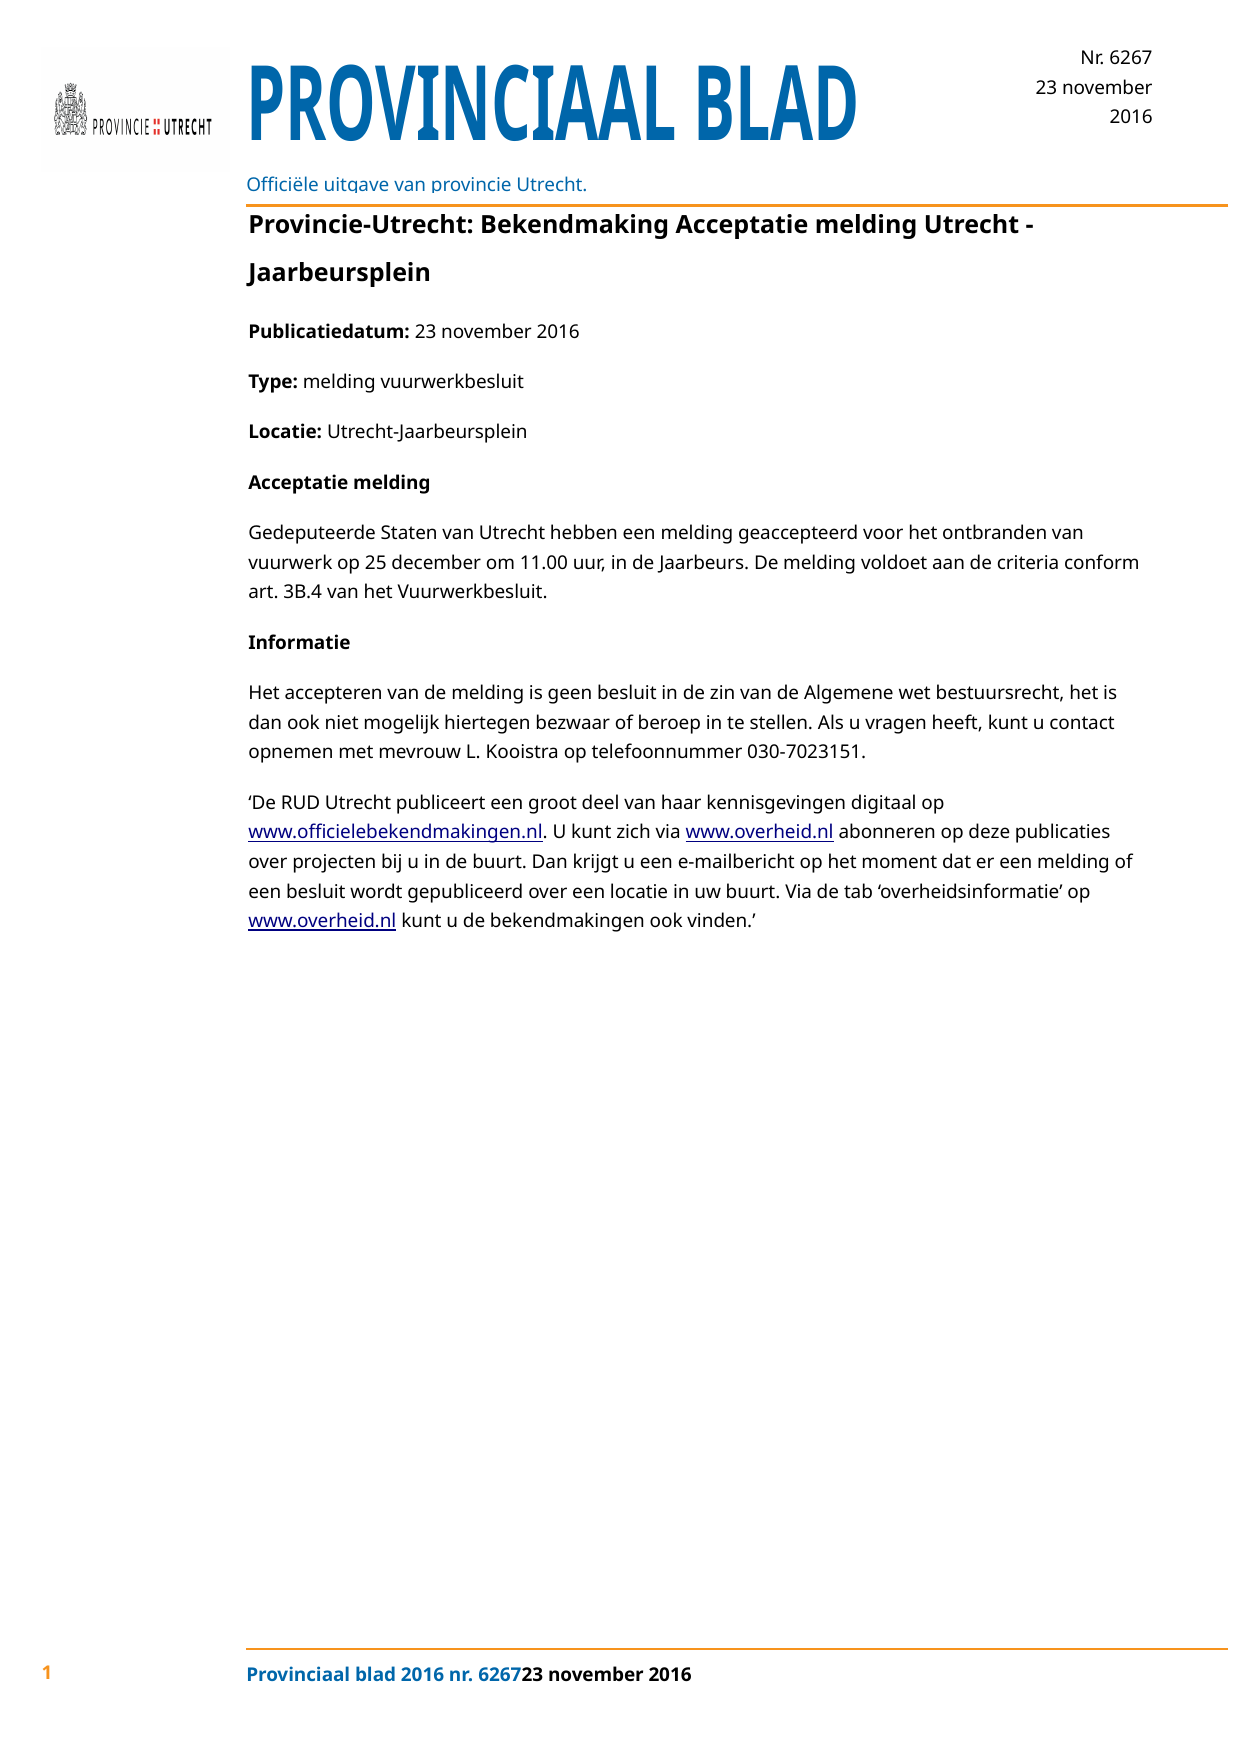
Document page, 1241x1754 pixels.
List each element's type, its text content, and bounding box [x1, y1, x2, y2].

text ‘De RUD Utrecht publiceert een groot deel van haar kennisgevingen digitaal op www.officielebekendmakingen.nl. U kunt zich via www.overheid.nl abonneren op deze publicaties over projecten bij u in de buurt. Dan krijgt u een e-mailbericht op het moment dat er een melding of een besluit wordt gepubliceerd over een locatie in uw buurt. Via de tab ‘overheidsinformatie’ op www.overheid.nl kunt u de bekendmakingen ook vinden.’ [248, 789, 1152, 933]
picture [41, 47, 231, 172]
text Informatie [248, 629, 1152, 655]
text Locatie: Utrecht-Jaarbeursplein [248, 419, 1152, 444]
text Publicatiedatum: 23 november 2016 [248, 318, 1152, 344]
text Provincie-Utrecht: Bekendmaking Acceptatie melding Utrecht - Jaarbeursplein [248, 207, 1152, 288]
text Acceptatie melding [248, 469, 1152, 495]
text Type: melding vuurwerkbesluit [248, 368, 1152, 394]
text Gedeputeerde Staten van Utrecht hebben een melding geaccepteerd voor het ontbranden van vuurwerk op 25 december om 11.00 uur, in de Jaarbeurs. De melding voldoet aan de criteria conform art. 3B.4 van het Vuurwerkbesluit. [248, 519, 1152, 604]
text Het accepteren van de melding is geen besluit in de zin van de Algemene wet bestuursrecht, het is dan ook niet mogelijk hiertegen bezwaar of beroep in te stellen. Als u vragen heeft, kunt u contact opnemen met mevrouw L. Kooistra op telefoonnummer 030-7023151. [248, 679, 1152, 764]
